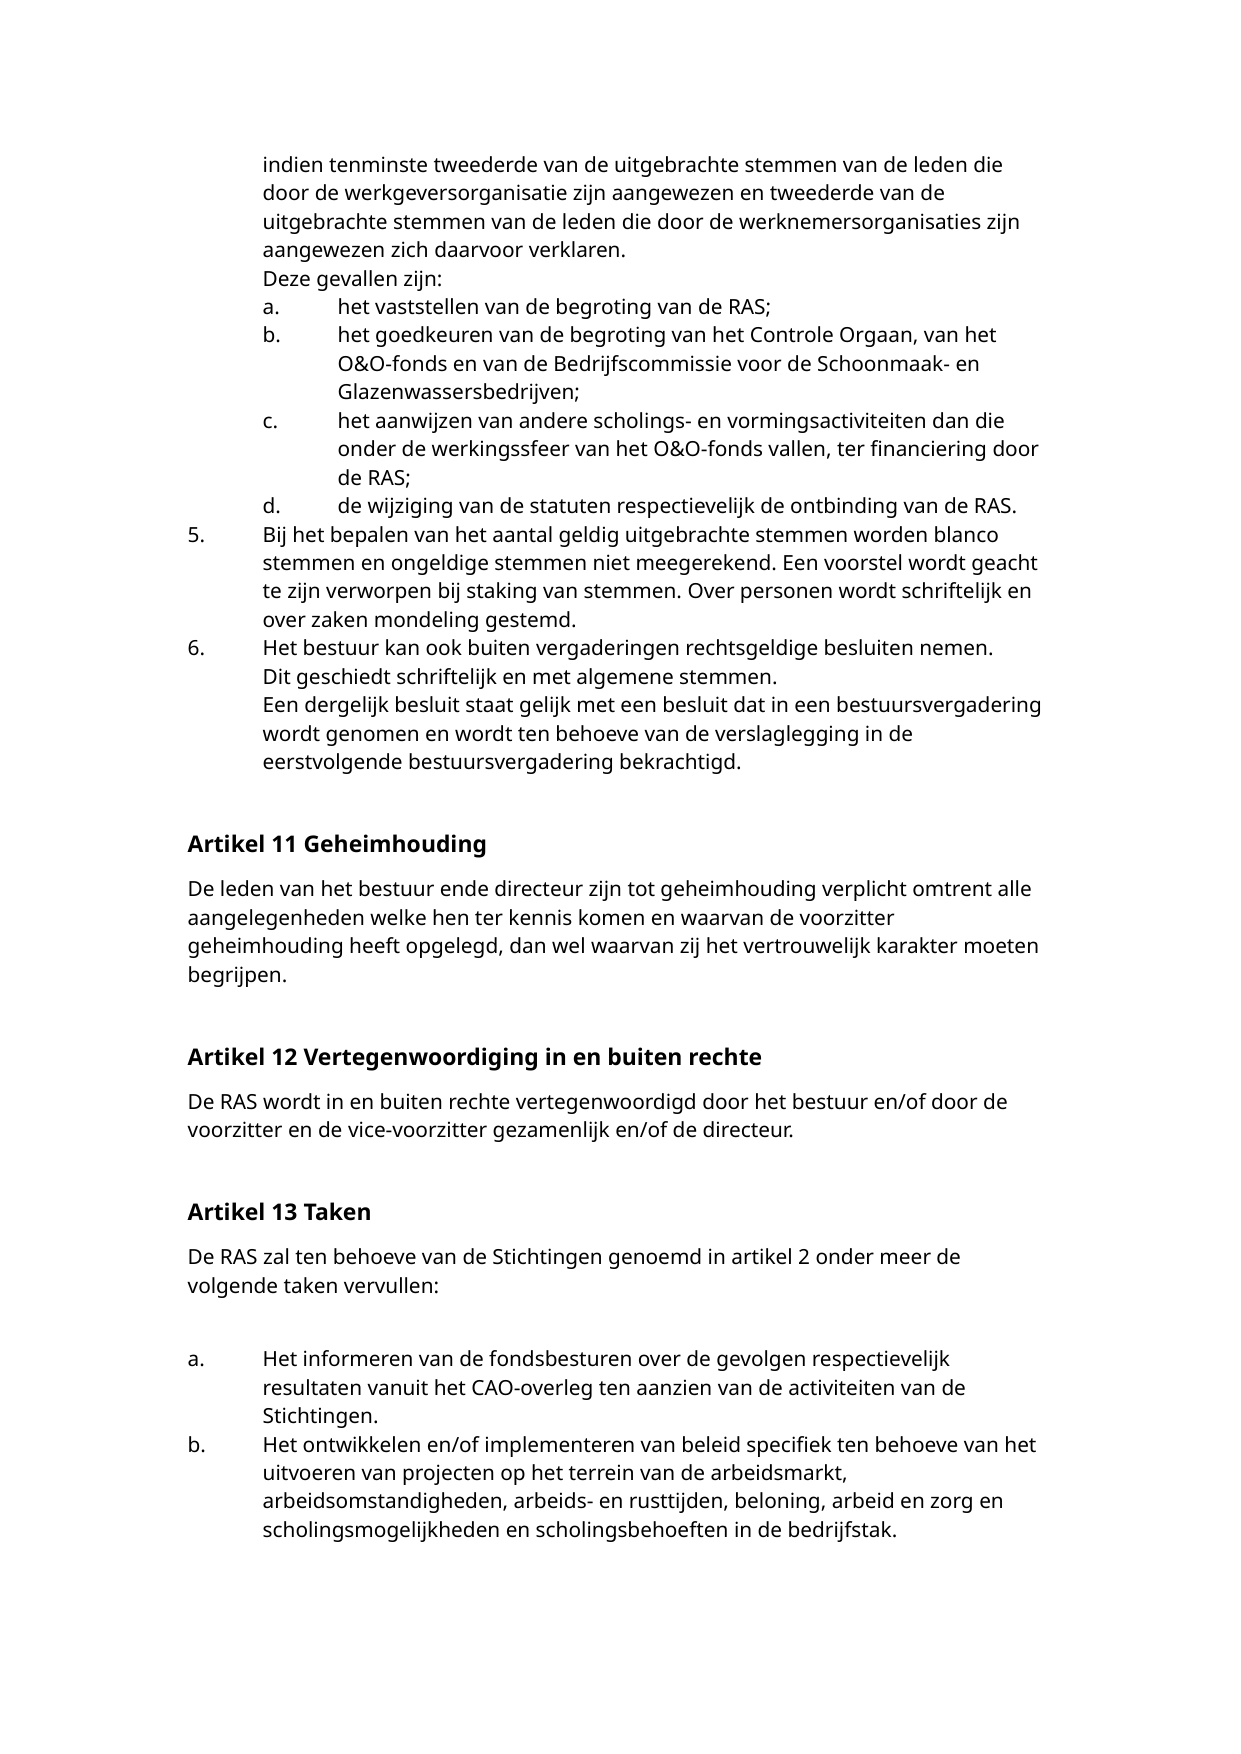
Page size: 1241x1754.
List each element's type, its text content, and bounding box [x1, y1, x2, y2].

list Het ontwikkelen en/of implementeren van beleid specifiek ten behoeve van het uitvoeren van projecten op het terrein van de arbeidsmarkt, arbeidsomstandigheden, arbeids- en rusttijden, beloning, arbeid en zorg en scholingsmogelijkheden en scholingsbehoeften in de bedrijfstak. [187, 1430, 1053, 1543]
subtitle Artikel 12 Vertegenwoordiging in en buiten rechte [187, 1041, 1053, 1072]
text De RAS wordt in en buiten rechte vertegenwoordigd door het bestuur en/of door de voorzitter en de vice-voorzitter gezamenlijk en/of de directeur. [187, 1087, 1053, 1144]
list het aanwijzen van andere scholings- en vormingsactiviteiten dan die onder de werkingssfeer van het O&O-fonds vallen, ter financiering door de RAS; [262, 406, 1053, 491]
subtitle Artikel 11 Geheimhouding [187, 828, 1053, 859]
list Deze gevallen zijn: [187, 264, 1053, 292]
text De RAS zal ten behoeve van de Stichtingen genoemd in artikel 2 onder meer de volgende taken vervullen: [187, 1242, 1053, 1299]
list Dit geschiedt schriftelijk en met algemene stemmen. [187, 662, 1053, 690]
text De leden van het bestuur ende directeur zijn tot geheimhouding verplicht omtrent alle aangelegenheden welke hen ter kennis komen en waarvan de voorzitter geheimhouding heeft opgelegd, dan wel waarvan zij het vertrouwelijk karakter moeten begrijpen. [187, 874, 1053, 988]
list Het bestuur kan ook buiten vergaderingen rechtsgeldige besluiten nemen. [187, 633, 1053, 662]
list het goedkeuren van de begroting van het Controle Orgaan, van het O&O-fonds en van de Bedrijfscommissie voor de Schoonmaak- en Glazenwassersbedrijven; [262, 321, 1053, 406]
list Het informeren van de fondsbesturen over de gevolgen respectievelijk resultaten vanuit het CAO-overleg ten aanzien van de activiteiten van de Stichtingen. [187, 1344, 1053, 1430]
list Bij het bepalen van het aantal geldig uitgebrachte stemmen worden blanco stemmen en ongeldige stemmen niet meegerekend. Een voorstel wordt geacht te zijn verworpen bij staking van stemmen. Over personen wordt schriftelijk en over zaken mondeling gestemd. [187, 520, 1053, 633]
subtitle Artikel 13 Taken [187, 1196, 1053, 1227]
list Een dergelijk besluit staat gelijk met een besluit dat in een bestuursvergadering wordt genomen en wordt ten behoeve van de verslaglegging in de eerstvolgende bestuursvergadering bekrachtigd. [187, 690, 1053, 776]
list de wijziging van de statuten respectievelijk de ontbinding van de RAS. [262, 491, 1053, 520]
list het vaststellen van de begroting van de RAS; [262, 292, 1053, 321]
list indien tenminste tweederde van de uitgebrachte stemmen van de leden die door de werkgeversorganisatie zijn aangewezen en tweederde van de uitgebrachte stemmen van de leden die door de werknemersorganisaties zijn aangewezen zich daarvoor verklaren. [187, 150, 1053, 264]
